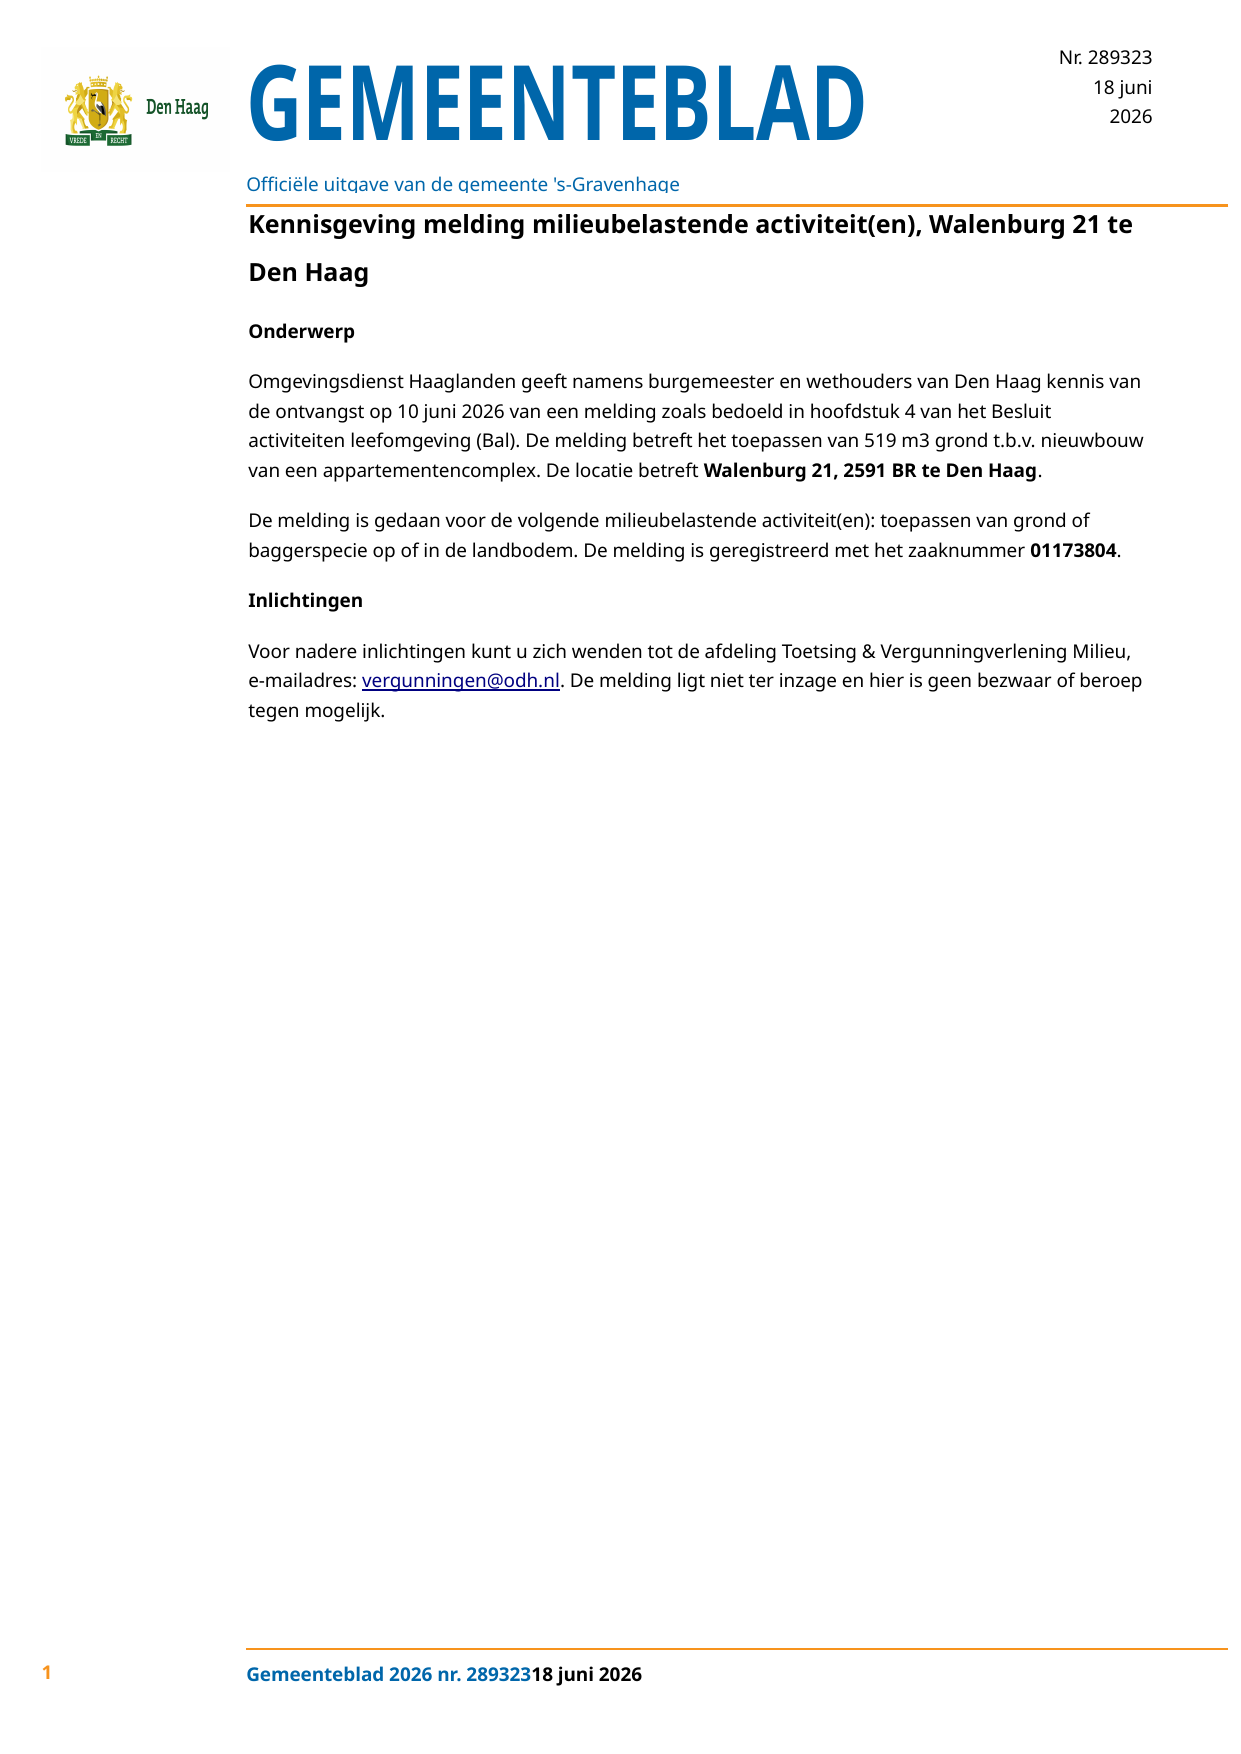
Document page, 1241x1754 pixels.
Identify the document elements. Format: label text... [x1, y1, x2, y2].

text Omgevingsdienst Haaglanden geeft namens burgemeester en wethouders van Den Haag kennis van de ontvangst op 10 juni 2026 van een melding zoals bedoeld in hoofdstuk 4 van het Besluit activiteiten leefomgeving (Bal). De melding betreft het toepassen van 519 m3 grond t.b.v. nieuwbouw van een appartementencomplex. De locatie betreft Walenburg 21, 2591 BR te Den Haag. [248, 368, 1152, 483]
text De melding is gedaan voor de volgende milieubelastende activiteit(en): toepassen van grond of baggerspecie op of in de landbodem. De melding is geregistreerd met het zaaknummer 01173804. [248, 507, 1152, 563]
picture [41, 47, 231, 172]
text Voor nadere inlichtingen kunt u zich wenden tot de afdeling Toetsing & Vergunningverlening Milieu, e-mailadres: vergunningen@odh.nl. De melding ligt niet ter inzage en hier is geen bezwaar of beroep tegen mogelijk. [248, 638, 1152, 723]
text Onderwerp [248, 318, 1152, 344]
text Kennisgeving melding milieubelastende activiteit(en), Walenburg 21 te Den Haag [248, 207, 1152, 288]
text Inlichtingen [248, 587, 1152, 613]
